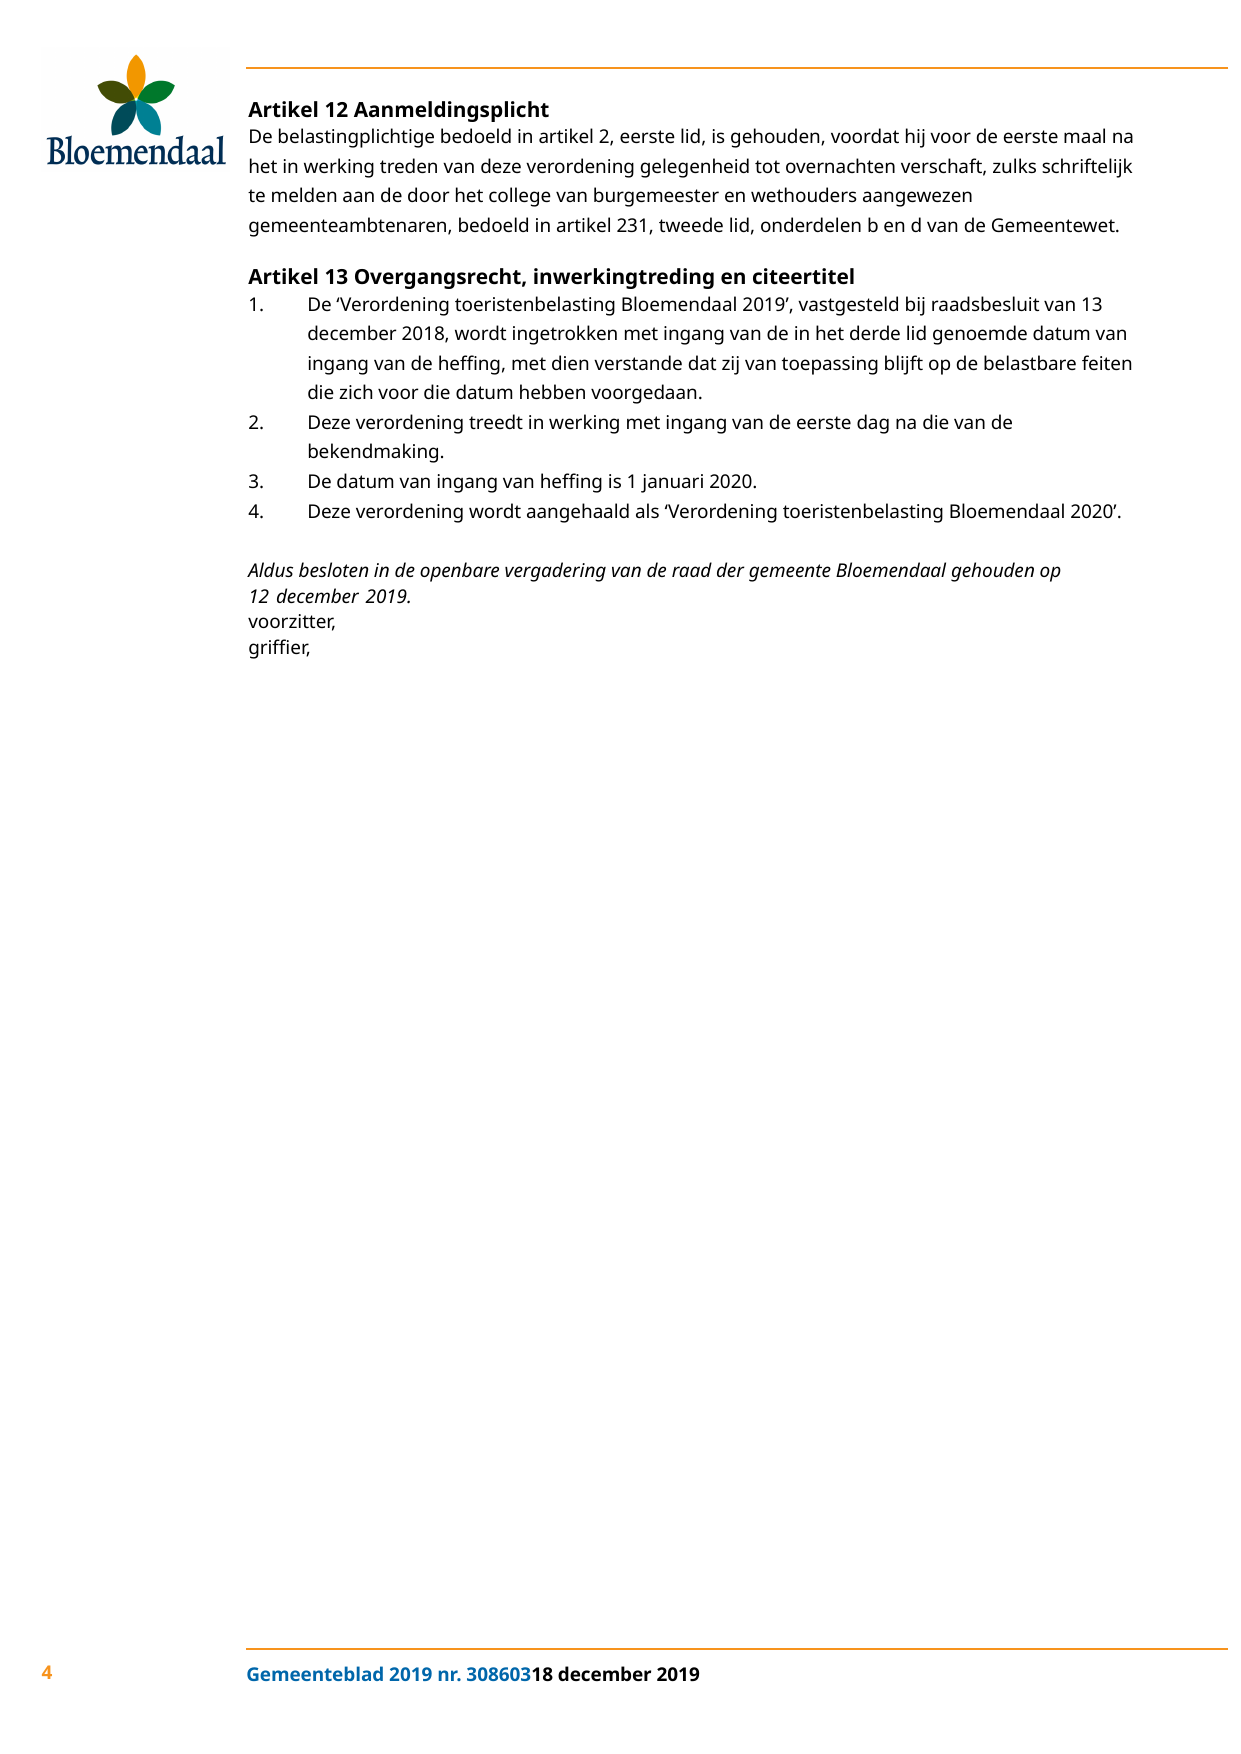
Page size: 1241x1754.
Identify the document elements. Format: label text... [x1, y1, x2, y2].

list De ‘Verordening toeristenbelasting Bloemendaal 2019’, vastgesteld bij raadsbesluit van 13 december 2018, wordt ingetrokken met ingang van de in het derde lid genoemde datum van ingang van de heffing, met dien verstande dat zij van toepassing blijft op de belastbare feiten die zich voor die datum hebben voorgedaan. [248, 291, 1152, 405]
list Deze verordening treedt in werking met ingang van de eerste dag na die van de bekendmaking. [248, 409, 1152, 464]
list Deze verordening wordt aangehaald als ‘Verordening toeristenbelasting Bloemendaal 2020’. [248, 498, 1152, 524]
list De datum van ingang van heffing is 1 januari 2020. [248, 468, 1152, 494]
picture [41, 47, 231, 172]
text griffier, [248, 634, 1152, 660]
text Artikel 13 Overgangsrecht, inwerkingtreding en citeertitel [248, 262, 1152, 291]
text De belastingplichtige bedoeld in artikel 2, eerste lid, is gehouden, voordat hij voor de eerste maal na het in werking treden van deze verordening gelegenheid tot overnachten verschaft, zulks schriftelijk te melden aan de door het college van burgemeester en wethouders aangewezen gemeenteambtenaren, bedoeld in artikel 231, tweede lid, onderdelen b en d van de Gemeentewet. [248, 123, 1152, 238]
text voorzitter, [248, 608, 1152, 634]
text Aldus besloten in de openbare vergadering van de raad der gemeente Bloemendaal gehouden op 12 december 2019. [248, 557, 1152, 608]
text Artikel 12 Aanmeldingsplicht [248, 95, 1152, 123]
